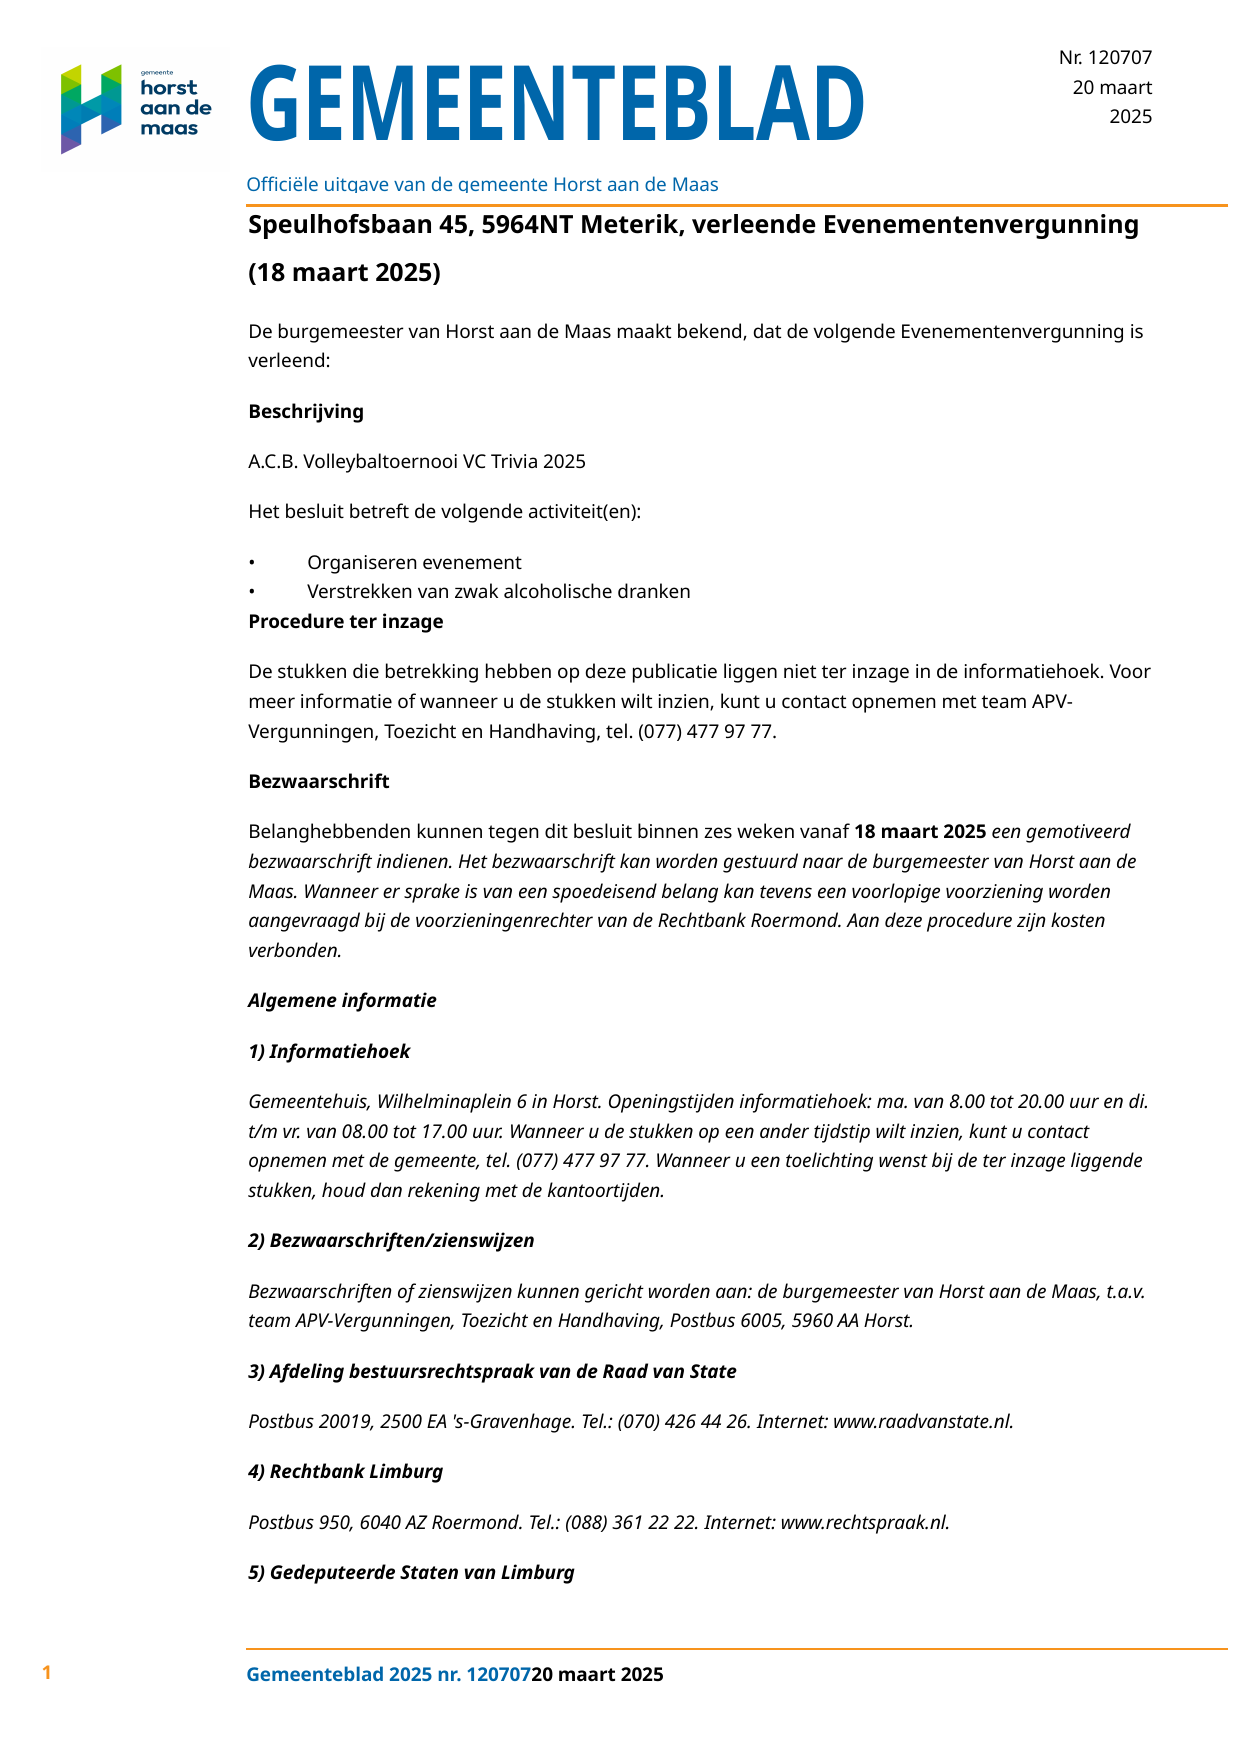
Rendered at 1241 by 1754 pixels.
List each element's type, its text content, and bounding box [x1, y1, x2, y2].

text 1) Informatiehoek [248, 1038, 1152, 1064]
text 2) Bezwaarschriften/zienswijzen [248, 1227, 1152, 1253]
list Verstrekken van zwak alcoholische dranken [248, 579, 1152, 604]
text Postbus 950, 6040 AZ Roermond. Tel.: (088) 361 22 22. Internet: www.rechtspraak.nl. [248, 1509, 1152, 1535]
text 3) Afdeling bestuursrechtspraak van de Raad van State [248, 1358, 1152, 1384]
list Organiseren evenement [248, 549, 1152, 575]
text Postbus 20019, 2500 EA 's-Gravenhage. Tel.: (070) 426 44 26. Internet: www.raadvanstate.nl. [248, 1408, 1152, 1434]
text 5) Gedeputeerde Staten van Limburg [248, 1559, 1152, 1585]
text Bezwaarschrift [248, 768, 1152, 794]
text Algemene informatie [248, 987, 1152, 1013]
text Het besluit betreft de volgende activiteit(en): [248, 499, 1152, 524]
text Procedure ter inzage [248, 608, 1152, 634]
text De stukken die betrekking hebben op deze publicatie liggen niet ter inzage in de informatiehoek. Voor meer informatie of wanneer u de stukken wilt inzien, kunt u contact opnemen met team APV-Vergunningen, Toezicht en Handhaving, tel. (077) 477 97 77. [248, 659, 1152, 744]
text De burgemeester van Horst aan de Maas maakt bekend, dat de volgende Evenementenvergunning is verleend: [248, 318, 1152, 373]
text Bezwaarschriften of zienswijzen kunnen gericht worden aan: de burgemeester van Horst aan de Maas, t.a.v. team APV-Vergunningen, Toezicht en Handhaving, Postbus 6005, 5960 AA Horst. [248, 1278, 1152, 1333]
text Belanghebbenden kunnen tegen dit besluit binnen zes weken vanaf 18 maart 2025 een gemotiveerd bezwaarschrift indienen. Het bezwaarschrift kan worden gestuurd naar de burgemeester van Horst aan de Maas. Wanneer er sprake is van een spoedeisend belang kan tevens een voorlopige voorziening worden aangevraagd bij de voorzieningenrechter van de Rechtbank Roermond. Aan deze procedure zijn kosten verbonden. [248, 819, 1152, 963]
text 4) Rechtbank Limburg [248, 1459, 1152, 1484]
text Beschrijving [248, 398, 1152, 424]
picture [41, 47, 231, 172]
text Speulhofsbaan 45, 5964NT Meterik, verleende Evenementenvergunning (18 maart 2025) [248, 207, 1152, 288]
text Gemeentehuis, Wilhelminaplein 6 in Horst. Openingstijden informatiehoek: ma. van 8.00 tot 20.00 uur en di. t/m vr. van 08.00 tot 17.00 uur. Wanneer u de stukken op een ander tijdstip wilt inzien, kunt u contact opnemen met de gemeente, tel. (077) 477 97 77. Wanneer u een toelichting wenst bij de ter inzage liggende stukken, houd dan rekening met de kantoortijden. [248, 1088, 1152, 1203]
text A.C.B. Volleybaltoernooi VC Trivia 2025 [248, 448, 1152, 474]
